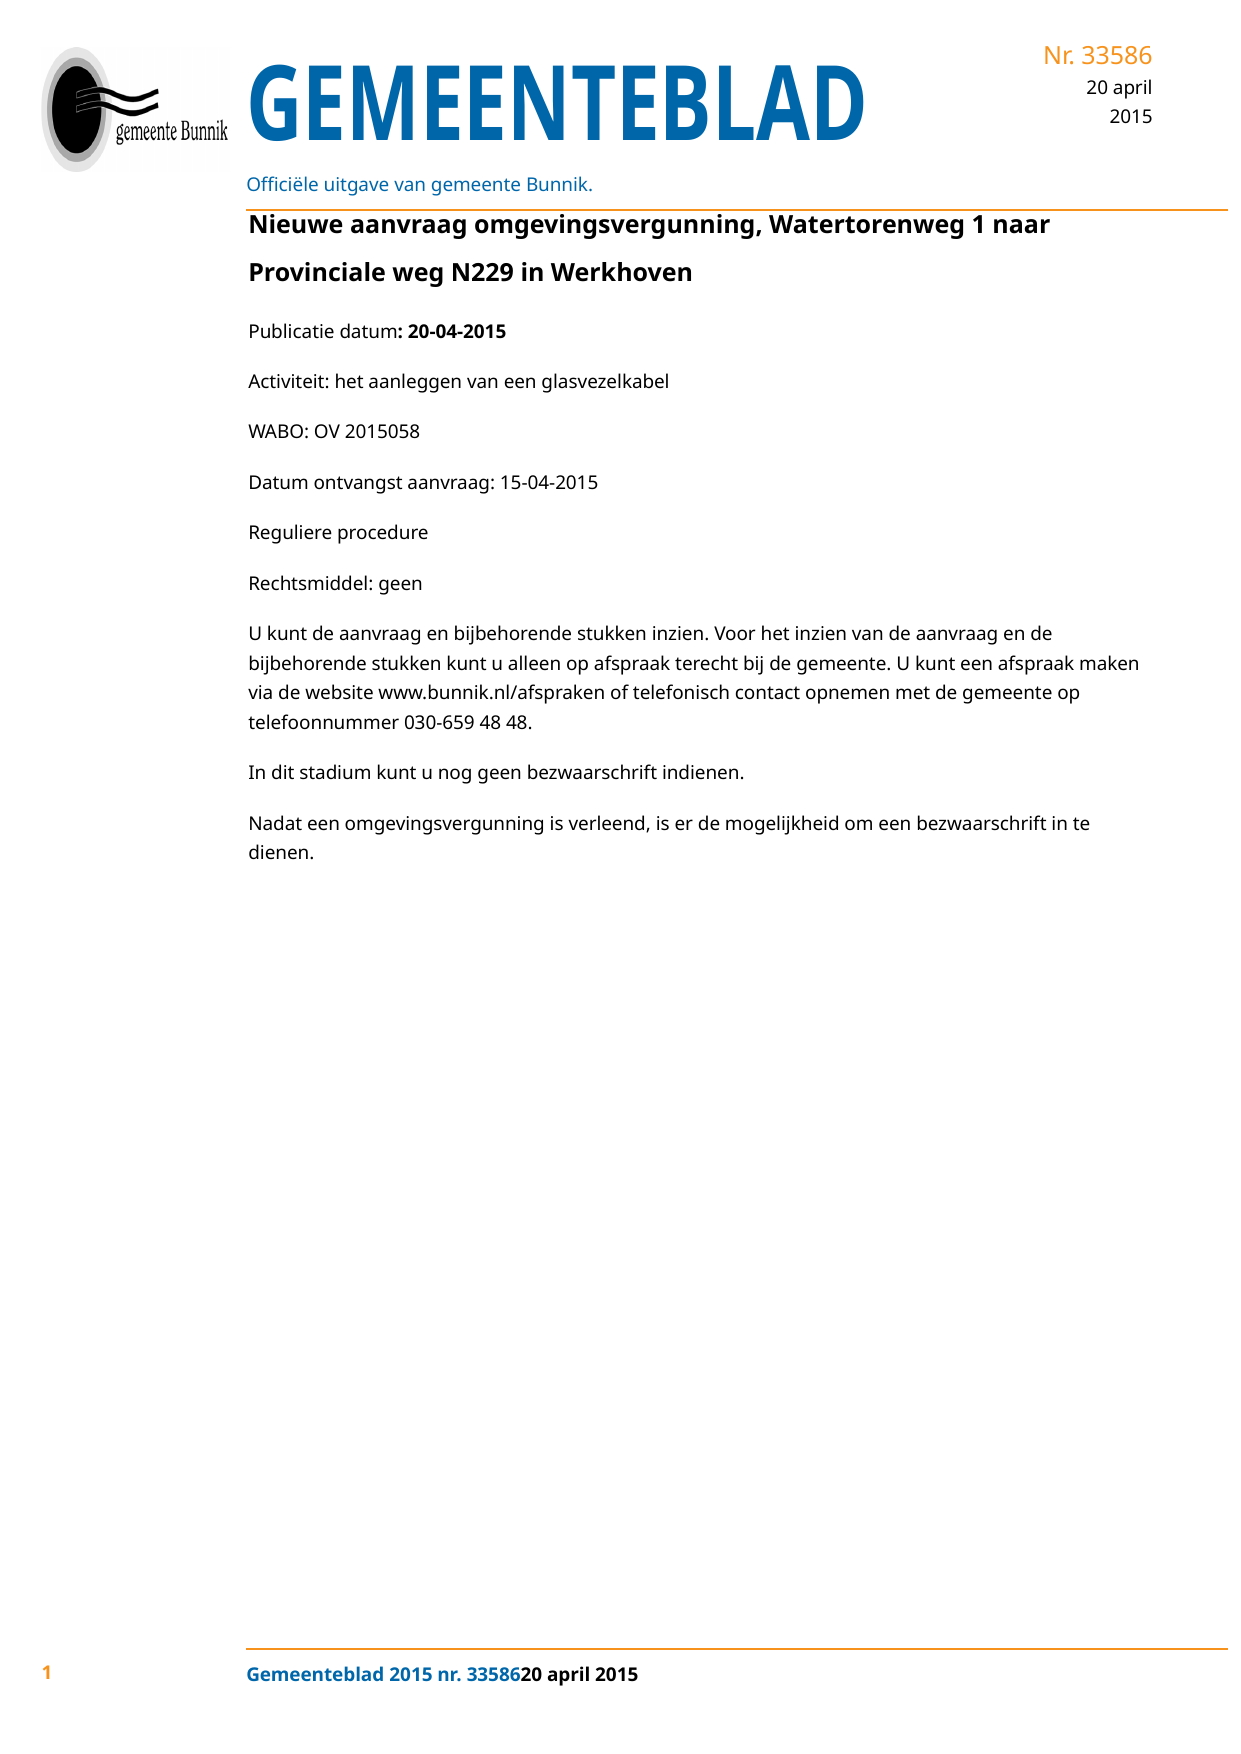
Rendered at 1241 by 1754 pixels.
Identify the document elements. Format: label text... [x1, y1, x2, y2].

text Rechtsmiddel: geen [248, 570, 1152, 596]
text Reguliere procedure [248, 519, 1152, 545]
text Datum ontvangst aanvraag: 15-04-2015 [248, 469, 1152, 495]
text Nadat een omgevingsvergunning is verleend, is er de mogelijkheid om een bezwaarschrift in te dienen. [248, 810, 1152, 865]
text WABO: OV 2015058 [248, 419, 1152, 444]
text Publicatie datum: 20-04-2015 [248, 318, 1152, 344]
picture [41, 47, 231, 172]
text Nieuwe aanvraag omgevingsvergunning, Watertorenweg 1 naar Provinciale weg N229 in Werkhoven [248, 211, 1152, 288]
text U kunt de aanvraag en bijbehorende stukken inzien. Voor het inzien van de aanvraag en de bijbehorende stukken kunt u alleen op afspraak terecht bij de gemeente. U kunt een afspraak maken via de website www.bunnik.nl/afspraken of telefonisch contact opnemen met de gemeente op telefoonnummer 030-659 48 48. [248, 620, 1152, 735]
text In dit stadium kunt u nog geen bezwaarschrift indienen. [248, 759, 1152, 785]
text Activiteit: het aanleggen van een glasvezelkabel [248, 368, 1152, 394]
